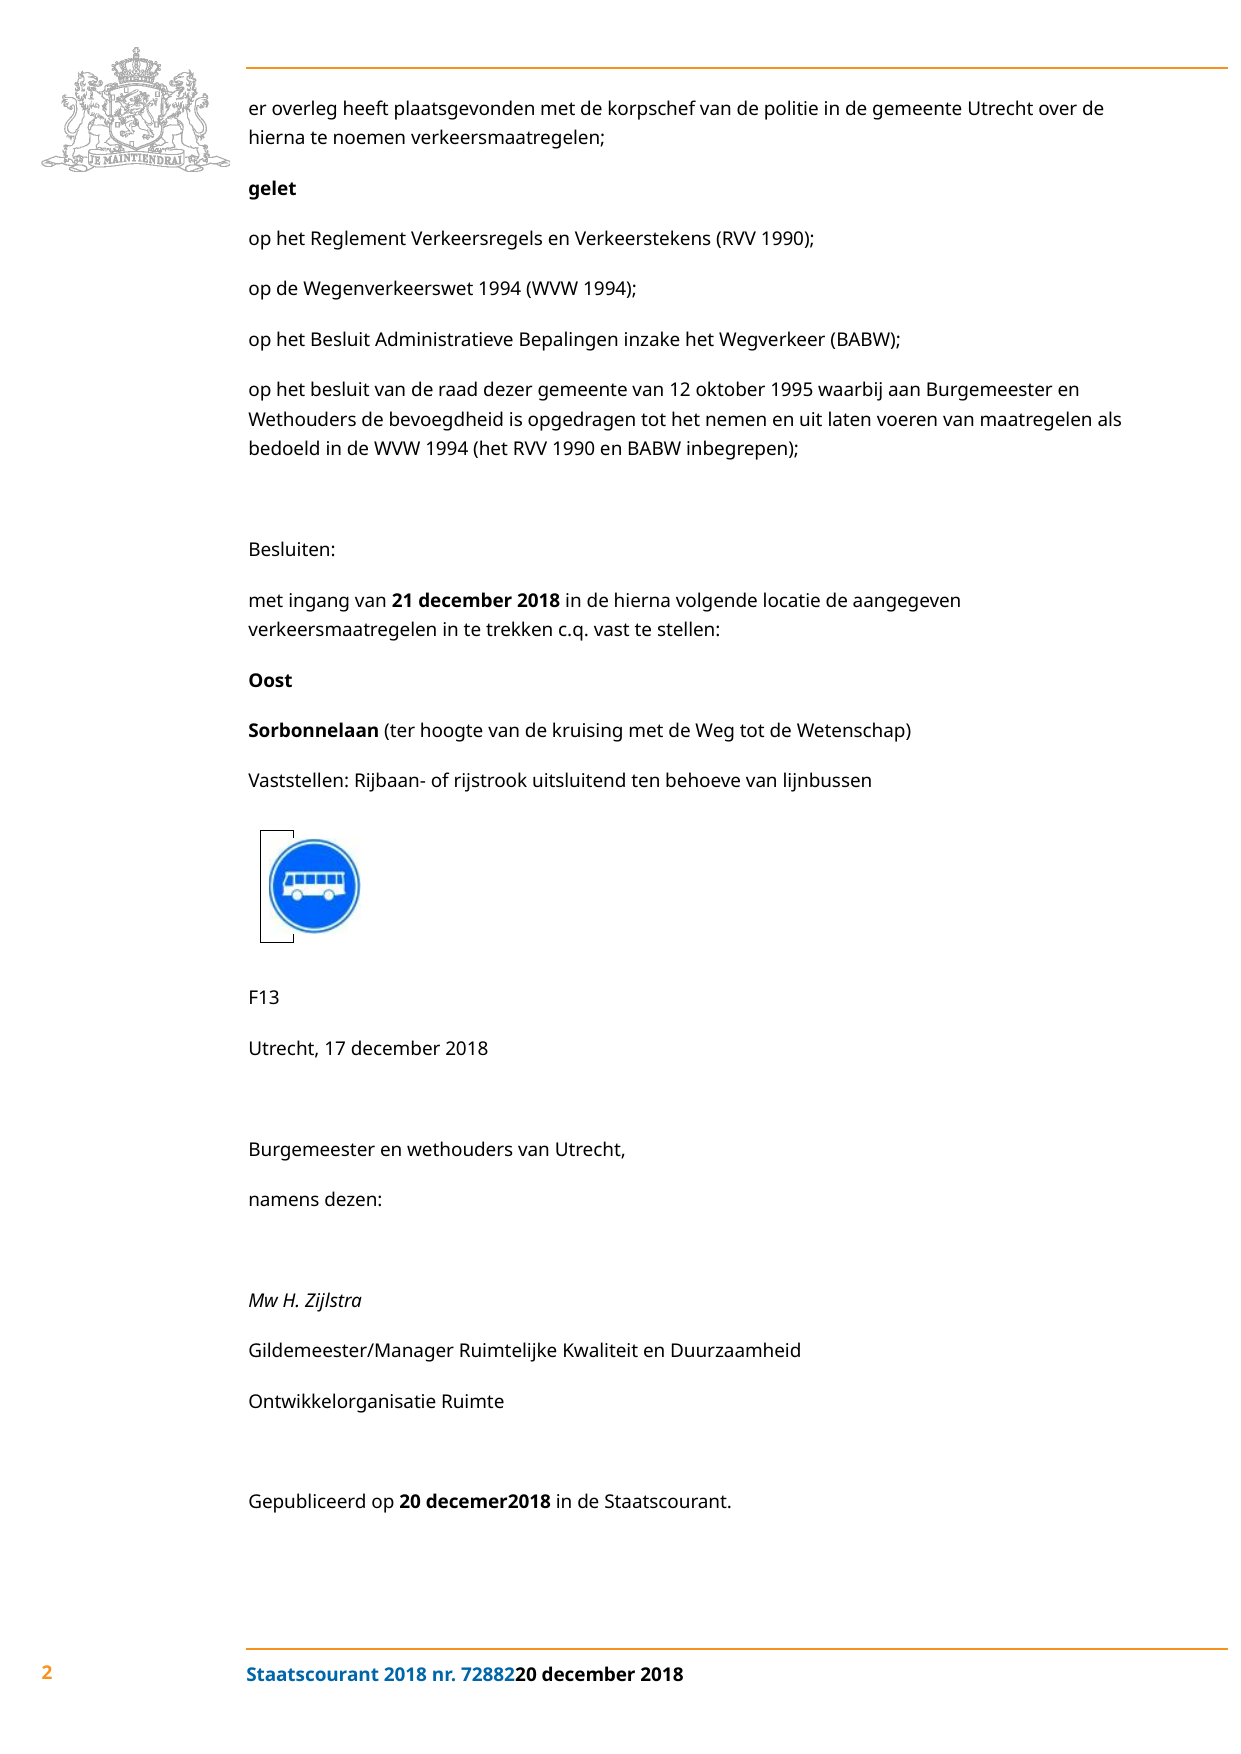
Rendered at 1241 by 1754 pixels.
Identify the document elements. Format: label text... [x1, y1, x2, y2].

text op het besluit van de raad dezer gemeente van 12 oktober 1995 waarbij aan Burgemeester en Wethouders de bevoegdheid is opgedragen tot het nemen en uit laten voeren van maatregelen als bedoeld in de WVW 1994 (het RVV 1990 en BABW inbegrepen); [248, 376, 1152, 461]
text Oost [248, 667, 1152, 693]
text met ingang van 21 december 2018 in de hierna volgende locatie de aangegeven verkeersmaatregelen in te trekken c.q. vast te stellen: [248, 587, 1152, 642]
picture [268, 838, 361, 934]
text op de Wegenverkeerswet 1994 (WVW 1994); [248, 276, 1152, 301]
text Sorbonnelaan (ter hoogte van de kruising met de Weg tot de Wetenschap) [248, 717, 1152, 743]
text op het Reglement Verkeersregels en Verkeerstekens (RVV 1990); [248, 225, 1152, 251]
text F13 [248, 984, 1152, 1010]
text Gildemeester/Manager Ruimtelijke Kwaliteit en Duurzaamheid [248, 1337, 1152, 1363]
text Besluiten: [248, 536, 1152, 562]
text Mw H. Zijlstra [248, 1287, 1152, 1313]
text Utrecht, 17 december 2018 [248, 1035, 1152, 1061]
text Vaststellen: Rijbaan- of rijstrook uitsluitend ten behoeve van lijnbussen [248, 768, 1152, 793]
picture [41, 47, 231, 172]
text er overleg heeft plaatsgevonden met de korpschef van de politie in de gemeente Utrecht over de hierna te noemen verkeersmaatregelen; [248, 95, 1152, 150]
text gelet [248, 175, 1152, 201]
text Gepubliceerd op 20 decemer2018 in de Staatscourant. [248, 1489, 1152, 1514]
text Ontwikkelorganisatie Ruimte [248, 1388, 1152, 1414]
text namens dezen: [248, 1186, 1152, 1212]
text op het Besluit Administratieve Bepalingen inzake het Wegverkeer (BABW); [248, 326, 1152, 352]
text Burgemeester en wethouders van Utrecht, [248, 1136, 1152, 1162]
